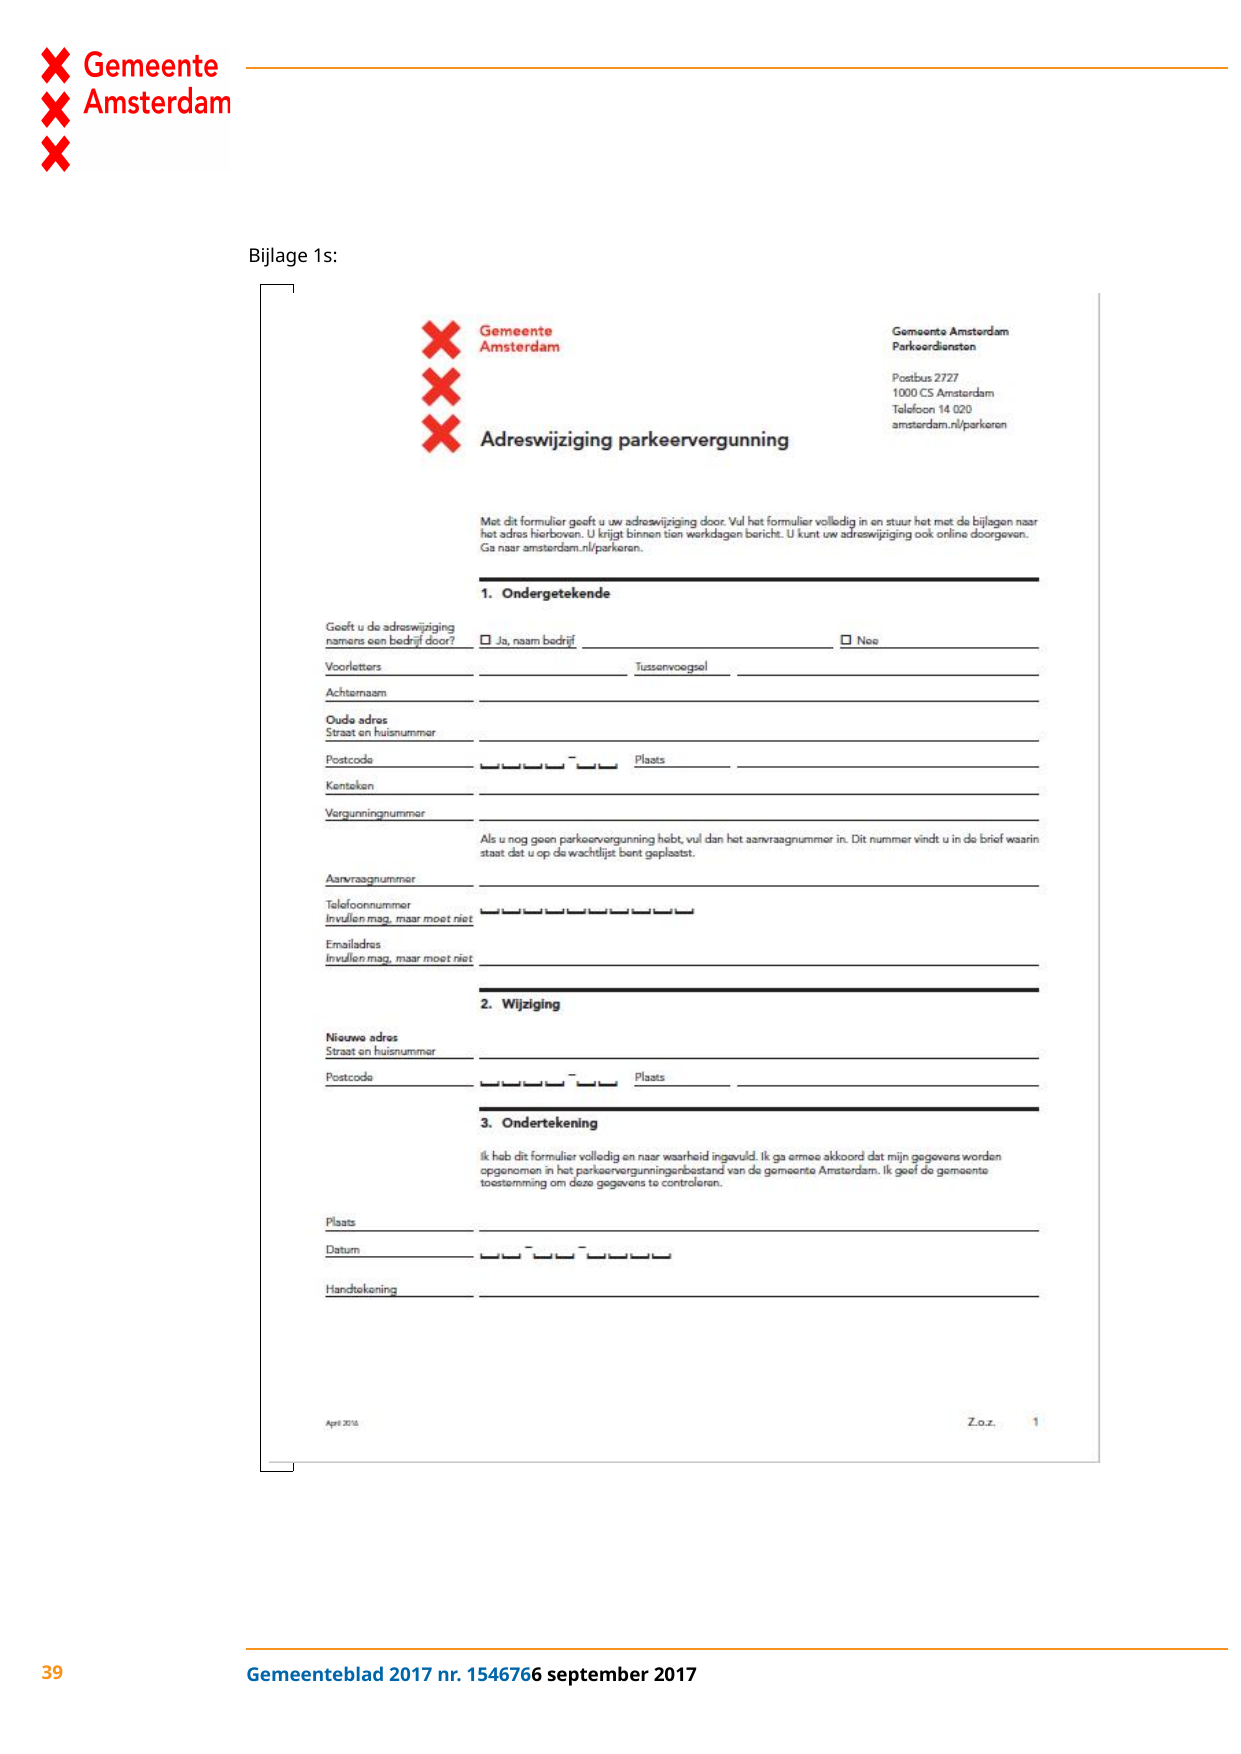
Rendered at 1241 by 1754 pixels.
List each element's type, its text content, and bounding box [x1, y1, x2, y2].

text Bijlage 1s: [248, 243, 1152, 268]
picture [268, 293, 1101, 1463]
picture [41, 47, 231, 172]
